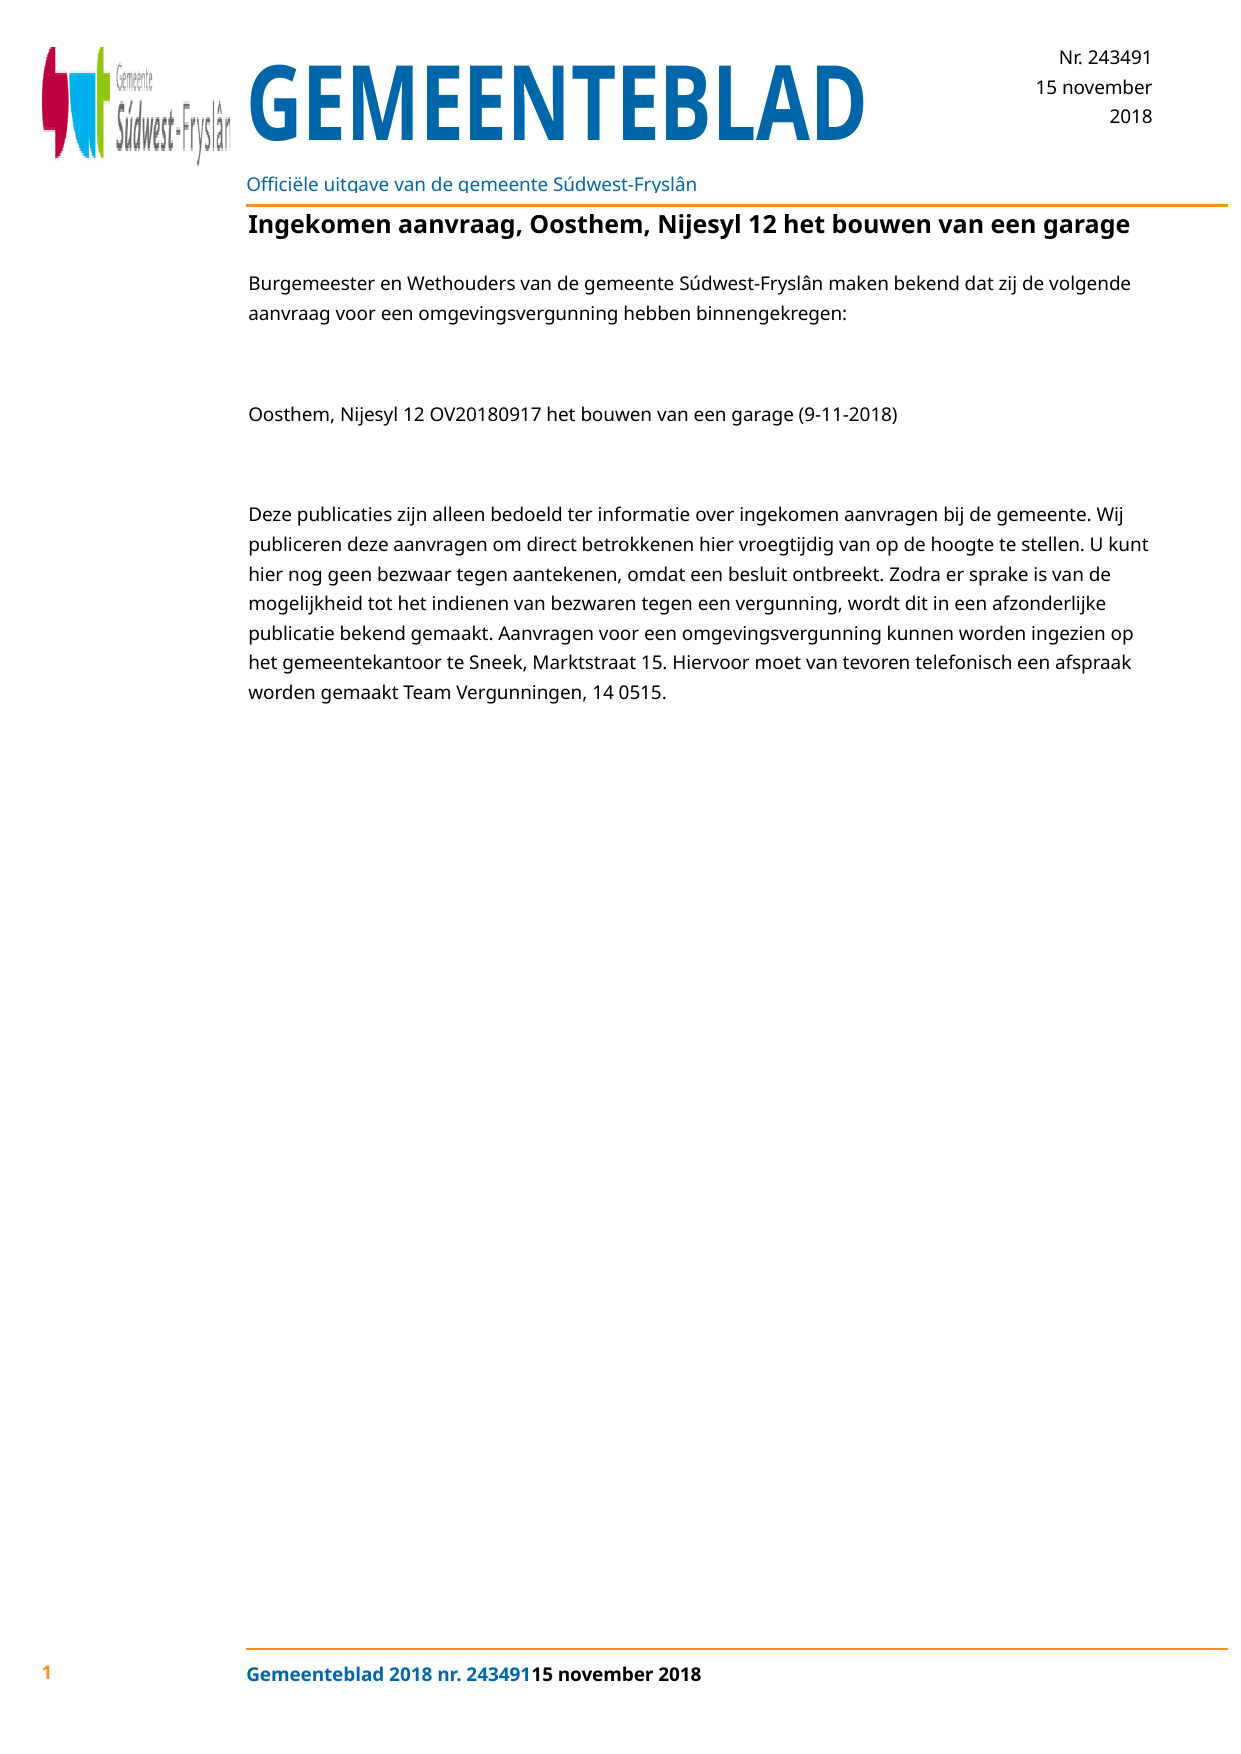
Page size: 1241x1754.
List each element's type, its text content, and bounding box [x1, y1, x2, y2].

text Ingekomen aanvraag, Oosthem, Nijesyl 12 het bouwen van een garage [248, 207, 1152, 241]
text Deze publicaties zijn alleen bedoeld ter informatie over ingekomen aanvragen bij de gemeente. Wij publiceren deze aanvragen om direct betrokkenen hier vroegtijdig van op de hoogte te stellen. U kunt hier nog geen bezwaar tegen aantekenen, omdat een besluit ontbreekt. Zodra er sprake is van de mogelijkheid tot het indienen van bezwaren tegen een vergunning, wordt dit in een afzonderlijke publicatie bekend gemaakt. Aanvragen voor een omgevingsvergunning kunnen worden ingezien op het gemeentekantoor te Sneek, Marktstraat 15. Hiervoor moet van tevoren telefonisch een afspraak worden gemaakt Team Vergunningen, 14 0515. [248, 502, 1152, 705]
text Burgemeester en Wethouders van de gemeente Súdwest-Fryslân maken bekend dat zij de volgende aanvraag voor een omgevingsvergunning hebben binnengekregen: [248, 270, 1152, 326]
picture [41, 47, 231, 172]
text Oosthem, Nijesyl 12 OV20180917 het bouwen van een garage (9-11-2018) [248, 401, 1152, 426]
